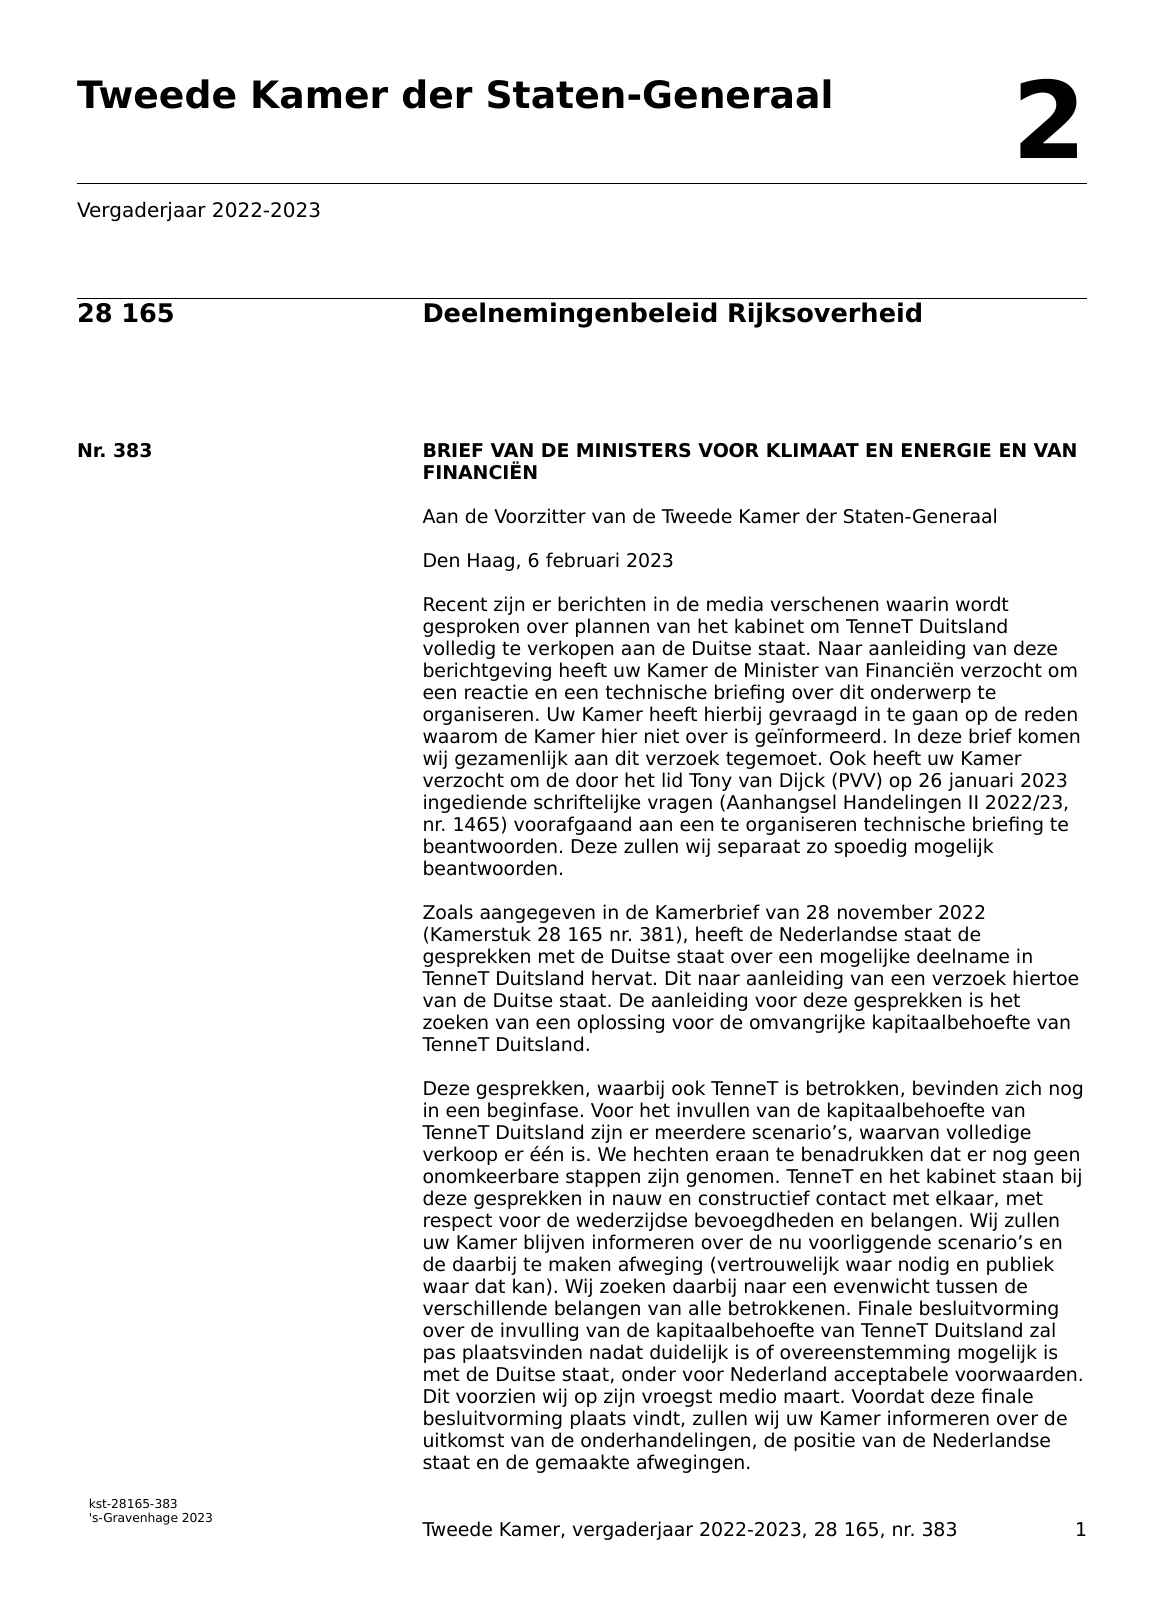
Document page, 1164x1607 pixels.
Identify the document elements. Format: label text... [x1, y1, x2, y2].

subtitle 28 165 Deelnemingenbeleid Rijksoverheid [77, 299, 1087, 329]
text Deze gesprekken, waarbij ook TenneT is betrokken, bevinden zich nog in een beginfase. Voor het invullen van de kapitaalbehoefte van TenneT Duitsland zijn er meerdere scenario’s, waarvan volledige verkoop er één is. We hechten eraan te benadrukken dat er nog geen onomkeerbare stappen zijn genomen. TenneT en het kabinet staan bij deze gesprekken in nauw en constructief contact met elkaar, met respect voor de wederzijdse bevoegdheden en belangen. Wij zullen uw Kamer blijven informeren over de nu voorliggende scenario’s en de daarbij te maken afweging (vertrouwelijk waar nodig en publiek waar dat kan). Wij zoeken daarbij naar een evenwicht tussen de verschillende belangen van alle betrokkenen. Finale besluitvorming over de invulling van de kapitaalbehoefte van TenneT Duitsland zal pas plaatsvinden nadat duidelijk is of overeenstemming mogelijk is met de Duitse staat, onder voor Nederland acceptabele voorwaarden. Dit voorzien wij op zijn vroegst medio maart. Voordat deze finale besluitvorming plaats vindt, zullen wij uw Kamer informeren over de uitkomst van de onderhandelingen, de positie van de Nederlandse staat en de gemaakte afwegingen. [422, 1078, 1087, 1474]
text 's-Gravenhage 2023 [88, 1511, 323, 1525]
table_header Tweede Kamer der Staten-Generaal [77, 59, 886, 183]
text Den Haag, 6 februari 2023 [422, 550, 1087, 572]
text Aan de Voorzitter van de Tweede Kamer der Staten-Generaal [422, 506, 1087, 528]
table_cell Vergaderjaar 2022-2023 [77, 184, 1087, 298]
text Zoals aangegeven in de Kamerbrief van 28 november 2022 (Kamerstuk 28 165 nr. 381), heeft de Nederlandse staat de gesprekken met de Duitse staat over een mogelijke deelname in TenneT Duitsland hervat. Dit naar aanleiding van een verzoek hiertoe van de Duitse staat. De aanleiding voor deze gesprekken is het zoeken van een oplossing voor de omvangrijke kapitaalbehoefte van TenneT Duitsland. [422, 902, 1087, 1056]
text kst-28165-383 [88, 1497, 323, 1511]
subtitle Nr. 383 BRIEF VAN DE MINISTERS VOOR KLIMAAT EN ENERGIE EN VAN FINANCIËN [77, 440, 1087, 484]
table_header 2 [886, 59, 1087, 183]
text Recent zijn er berichten in de media verschenen waarin wordt gesproken over plannen van het kabinet om TenneT Duitsland volledig te verkopen aan de Duitse staat. Naar aanleiding van deze berichtgeving heeft uw Kamer de Minister van Financiën verzocht om een reactie en een technische briefing over dit onderwerp te organiseren. Uw Kamer heeft hierbij gevraagd in te gaan op de reden waarom de Kamer hier niet over is geïnformeerd. In deze brief komen wij gezamenlijk aan dit verzoek tegemoet. Ook heeft uw Kamer verzocht om de door het lid Tony van Dijck (PVV) op 26 januari 2023 ingediende schriftelijke vragen (Aanhangsel Handelingen II 2022/23, nr. 1465) voorafgaand aan een te organiseren technische briefing te beantwoorden. Deze zullen wij separaat zo spoedig mogelijk beantwoorden. [422, 594, 1087, 880]
